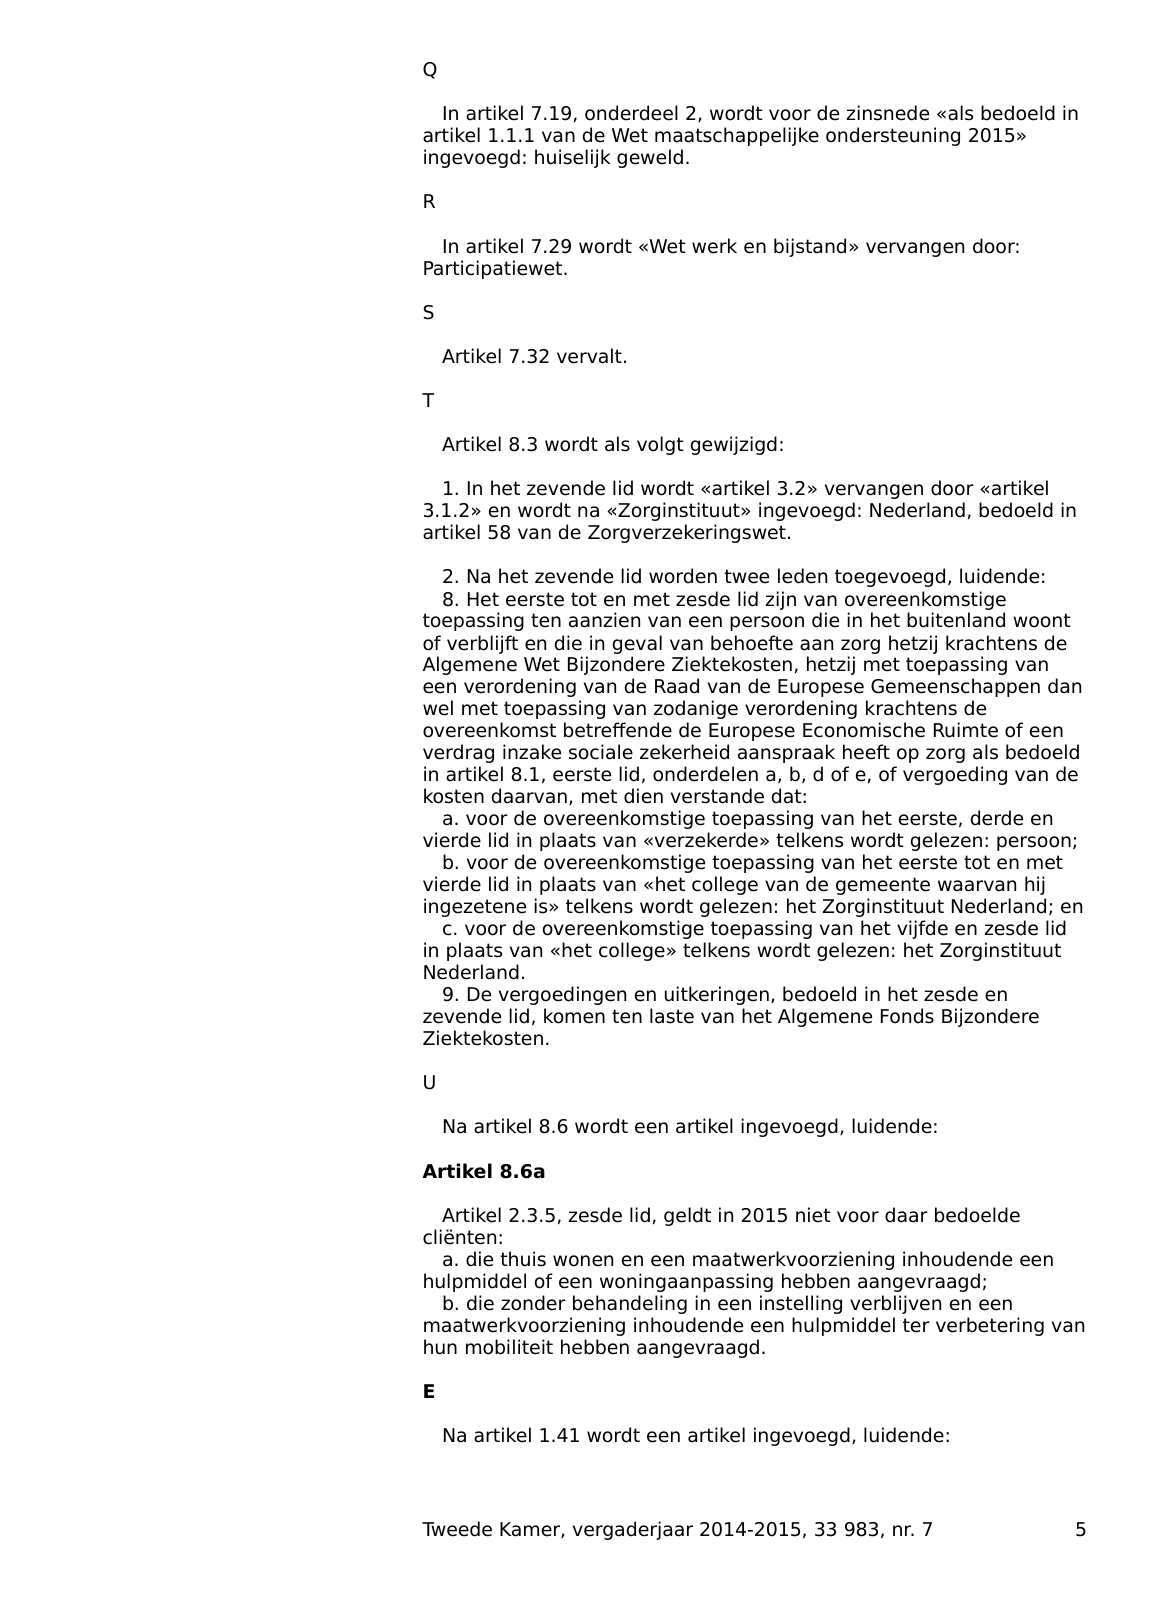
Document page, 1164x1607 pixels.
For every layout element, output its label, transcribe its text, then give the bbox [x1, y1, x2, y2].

text Na artikel 1.41 wordt een artikel ingevoegd, luidende: [422, 1425, 1087, 1447]
text Artikel 7.32 vervalt. [422, 346, 1087, 368]
subtitle R [422, 191, 1087, 213]
subtitle S [422, 302, 1087, 324]
text 9. De vergoedingen en uitkeringen, bedoeld in het zesde en zevende lid, komen ten laste van het Algemene Fonds Bijzondere Ziektekosten. [422, 984, 1087, 1050]
text c. voor de overeenkomstige toepassing van het vijfde en zesde lid in plaats van «het college» telkens wordt gelezen: het Zorginstituut Nederland. [422, 918, 1087, 984]
text Artikel 8.3 wordt als volgt gewijzigd: [422, 434, 1087, 456]
subtitle E [422, 1381, 1087, 1403]
text b. voor de overeenkomstige toepassing van het eerste tot en met vierde lid in plaats van «het college van de gemeente waarvan hij ingezetene is» telkens wordt gelezen: het Zorginstituut Nederland; en [422, 852, 1087, 918]
text 2. Na het zevende lid worden twee leden toegevoegd, luidende: [422, 566, 1087, 588]
subtitle Artikel 8.6a [422, 1161, 1087, 1182]
text a. die thuis wonen en een maatwerkvoorziening inhoudende een hulpmiddel of een woningaanpassing hebben aangevraagd; [422, 1249, 1087, 1293]
text a. voor de overeenkomstige toepassing van het eerste, derde en vierde lid in plaats van «verzekerde» telkens wordt gelezen: persoon; [422, 808, 1087, 852]
text Na artikel 8.6 wordt een artikel ingevoegd, luidende: [422, 1116, 1087, 1138]
subtitle Q [422, 59, 1087, 81]
text In artikel 7.29 wordt «Wet werk en bijstand» vervangen door: Participatiewet. [422, 236, 1087, 279]
text In artikel 7.19, onderdeel 2, wordt voor de zinsnede «als bedoeld in artikel 1.1.1 van de Wet maatschappelijke ondersteuning 2015» ingevoegd: huiselijk geweld. [422, 103, 1087, 169]
subtitle U [422, 1072, 1087, 1094]
subtitle T [422, 390, 1087, 412]
text b. die zonder behandeling in een instelling verblijven en een maatwerkvoorziening inhoudende een hulpmiddel ter verbetering van hun mobiliteit hebben aangevraagd. [422, 1293, 1087, 1358]
text 8. Het eerste tot en met zesde lid zijn van overeenkomstige toepassing ten aanzien van een persoon die in het buitenland woont of verblijft en die in geval van behoefte aan zorg hetzij krachtens de Algemene Wet Bijzondere Ziektekosten, hetzij met toepassing van een verordening van de Raad van de Europese Gemeenschappen dan wel met toepassing van zodanige verordening krachtens de overeenkomst betreffende de Europese Economische Ruimte of een verdrag inzake sociale zekerheid aanspraak heeft op zorg als bedoeld in artikel 8.1, eerste lid, onderdelen a, b, d of e, of vergoeding van de kosten daarvan, met dien verstande dat: [422, 588, 1087, 808]
text 1. In het zevende lid wordt «artikel 3.2» vervangen door «artikel 3.1.2» en wordt na «Zorginstituut» ingevoegd: Nederland, bedoeld in artikel 58 van de Zorgverzekeringswet. [422, 478, 1087, 544]
text Artikel 2.3.5, zesde lid, geldt in 2015 niet voor daar bedoelde cliënten: [422, 1205, 1087, 1249]
